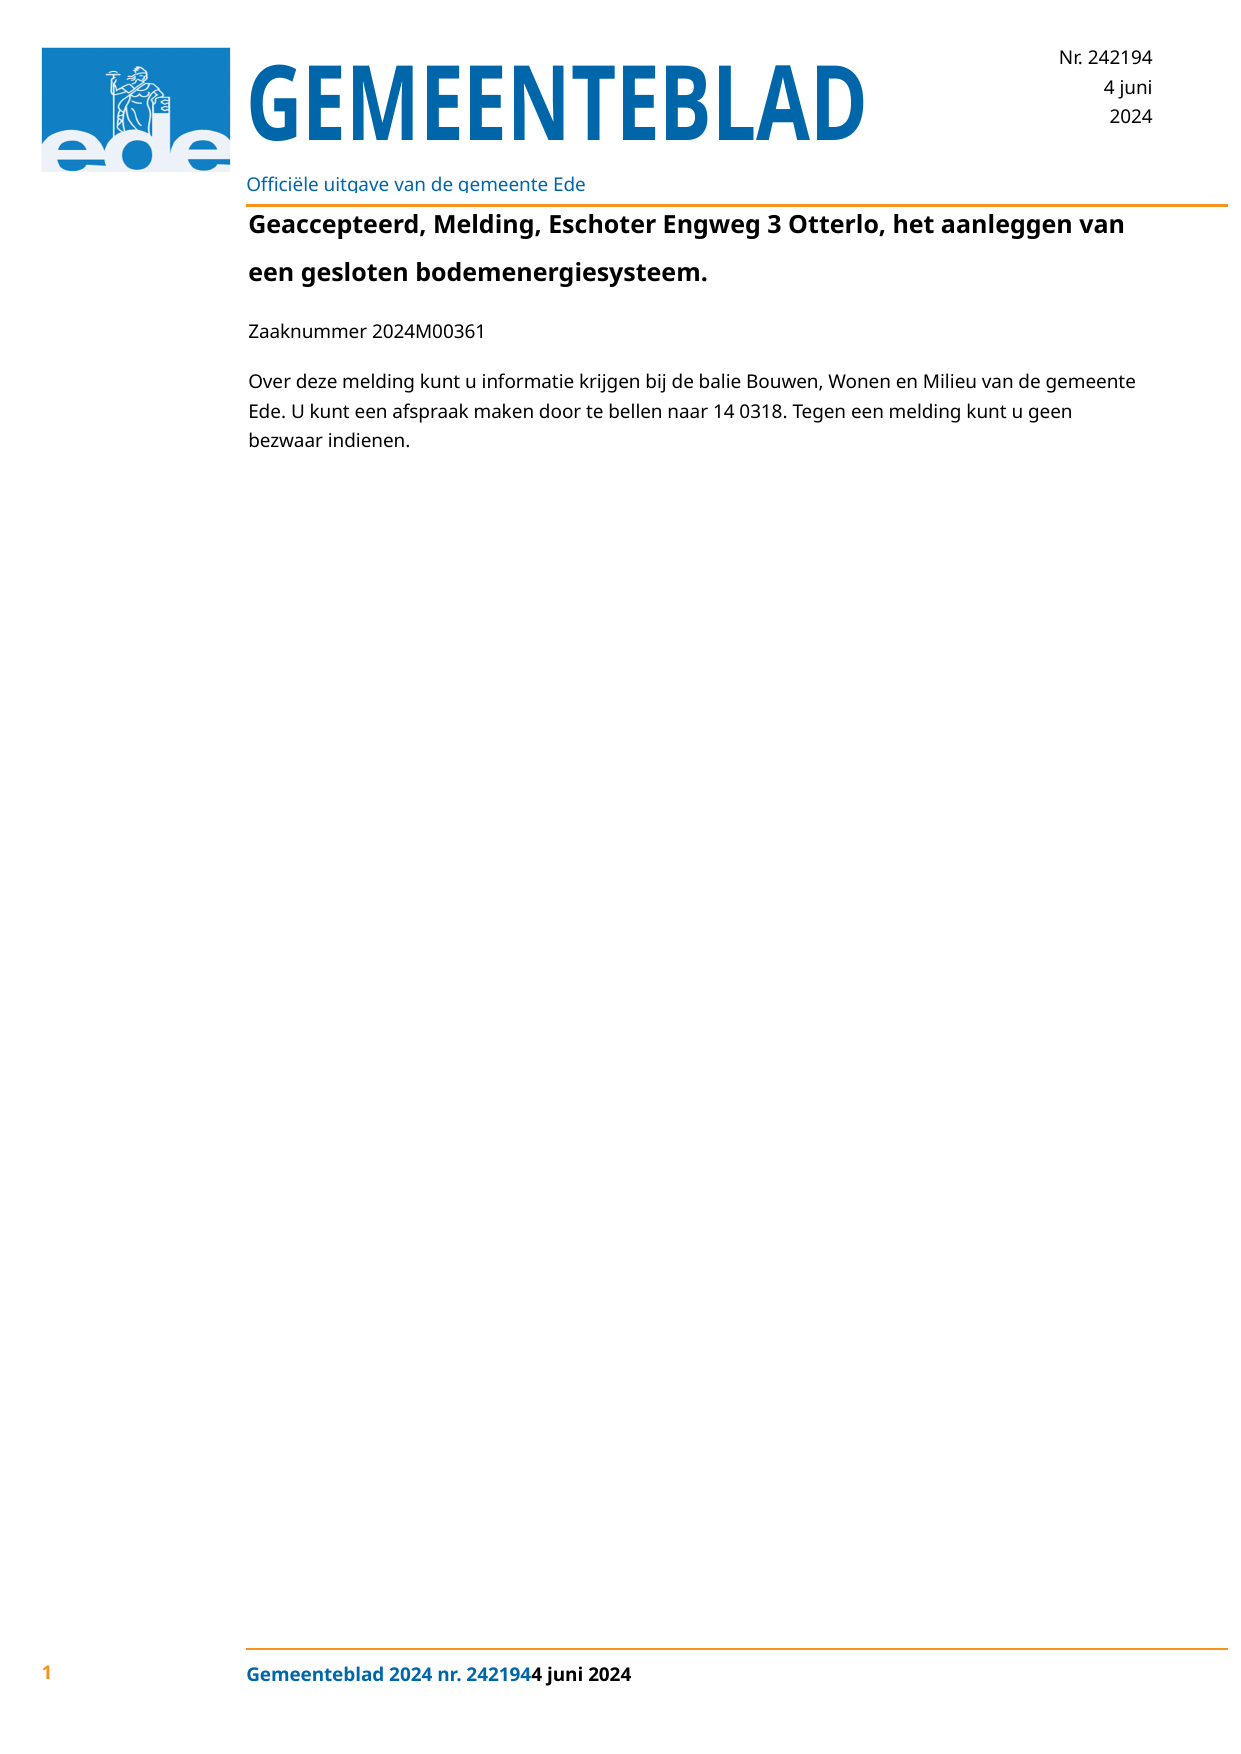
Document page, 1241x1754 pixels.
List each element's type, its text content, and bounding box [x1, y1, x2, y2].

text Zaaknummer 2024M00361 [248, 318, 1152, 344]
picture [41, 47, 231, 172]
text Geaccepteerd, Melding, Eschoter Engweg 3 Otterlo, het aanleggen van een gesloten bodemenergiesysteem. [248, 207, 1152, 288]
text Over deze melding kunt u informatie krijgen bij de balie Bouwen, Wonen en Milieu van de gemeente Ede. U kunt een afspraak maken door te bellen naar 14 0318. Tegen een melding kunt u geen bezwaar indienen. [248, 368, 1152, 453]
